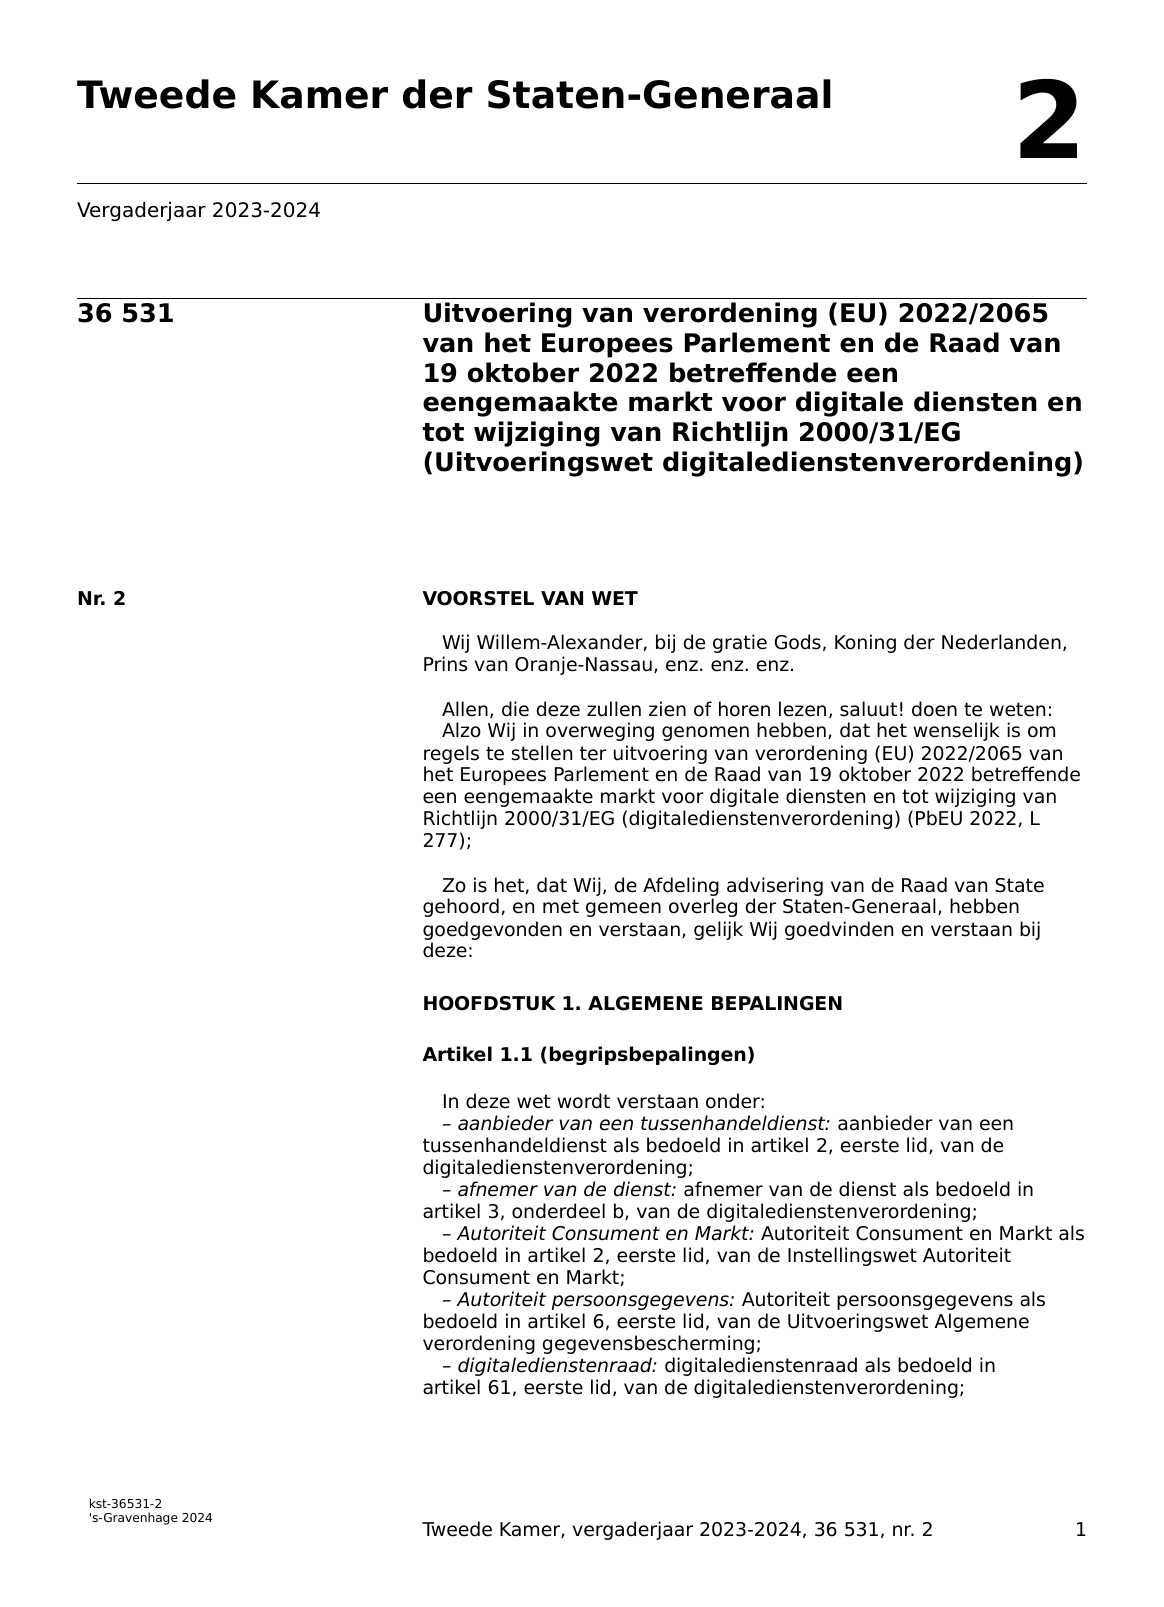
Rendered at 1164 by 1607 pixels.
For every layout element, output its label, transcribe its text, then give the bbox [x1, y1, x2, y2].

text – aanbieder van een tussenhandeldienst: aanbieder van een tussenhandeldienst als bedoeld in artikel 2, eerste lid, van de digitaledienstenverordening; [422, 1113, 1087, 1179]
text – digitaledienstenraad: digitaledienstenraad als bedoeld in artikel 61, eerste lid, van de digitaledienstenverordening; [422, 1355, 1087, 1399]
table_header Tweede Kamer der Staten-Generaal [77, 59, 886, 183]
text Alzo Wij in overweging genomen hebben, dat het wenselijk is om regels te stellen ter uitvoering van verordening (EU) 2022/2065 van het Europees Parlement en de Raad van 19 oktober 2022 betreffende een eengemaakte markt voor digitale diensten en tot wijziging van Richtlijn 2000/31/EG (digitaledienstenverordening) (PbEU 2022, L 277); [422, 720, 1087, 852]
text kst-36531-2 [88, 1497, 323, 1511]
text 's-Gravenhage 2024 [88, 1511, 323, 1525]
text Zo is het, dat Wij, de Afdeling advisering van de Raad van State gehoord, en met gemeen overleg der Staten-Generaal, hebben goedgevonden en verstaan, gelijk Wij goedvinden en verstaan bij deze: [422, 874, 1087, 962]
subtitle Nr. 2 VOORSTEL VAN WET [77, 588, 1087, 610]
subtitle Artikel 1.1 (begripsbepalingen) [422, 1044, 1087, 1066]
subtitle 36 531 Uitvoering van verordening (EU) 2022/2065 van het Europees Parlement en de Raad van 19 oktober 2022 betreffende een eengemaakte markt voor digitale diensten en tot wijziging van Richtlijn 2000/31/EG (Uitvoeringswet digitaledienstenverordening) [77, 299, 1087, 477]
text Allen, die deze zullen zien of horen lezen, saluut! doen te weten: [422, 698, 1087, 720]
text – Autoriteit persoonsgegevens: Autoriteit persoonsgegevens als bedoeld in artikel 6, eerste lid, van de Uitvoeringswet Algemene verordening gegevensbescherming; [422, 1289, 1087, 1355]
subtitle HOOFDSTUK 1. ALGEMENE BEPALINGEN [422, 992, 1087, 1014]
table_header 2 [886, 59, 1087, 183]
text Wij Willem-Alexander, bij de gratie Gods, Koning der Nederlanden, Prins van Oranje-Nassau, enz. enz. enz. [422, 632, 1087, 676]
text – Autoriteit Consument en Markt: Autoriteit Consument en Markt als bedoeld in artikel 2, eerste lid, van de Instellingswet Autoriteit Consument en Markt; [422, 1223, 1087, 1289]
text – afnemer van de dienst: afnemer van de dienst als bedoeld in artikel 3, onderdeel b, van de digitaledienstenverordening; [422, 1179, 1087, 1223]
text In deze wet wordt verstaan onder: [422, 1091, 1087, 1113]
table_cell Vergaderjaar 2023-2024 [77, 184, 1087, 298]
